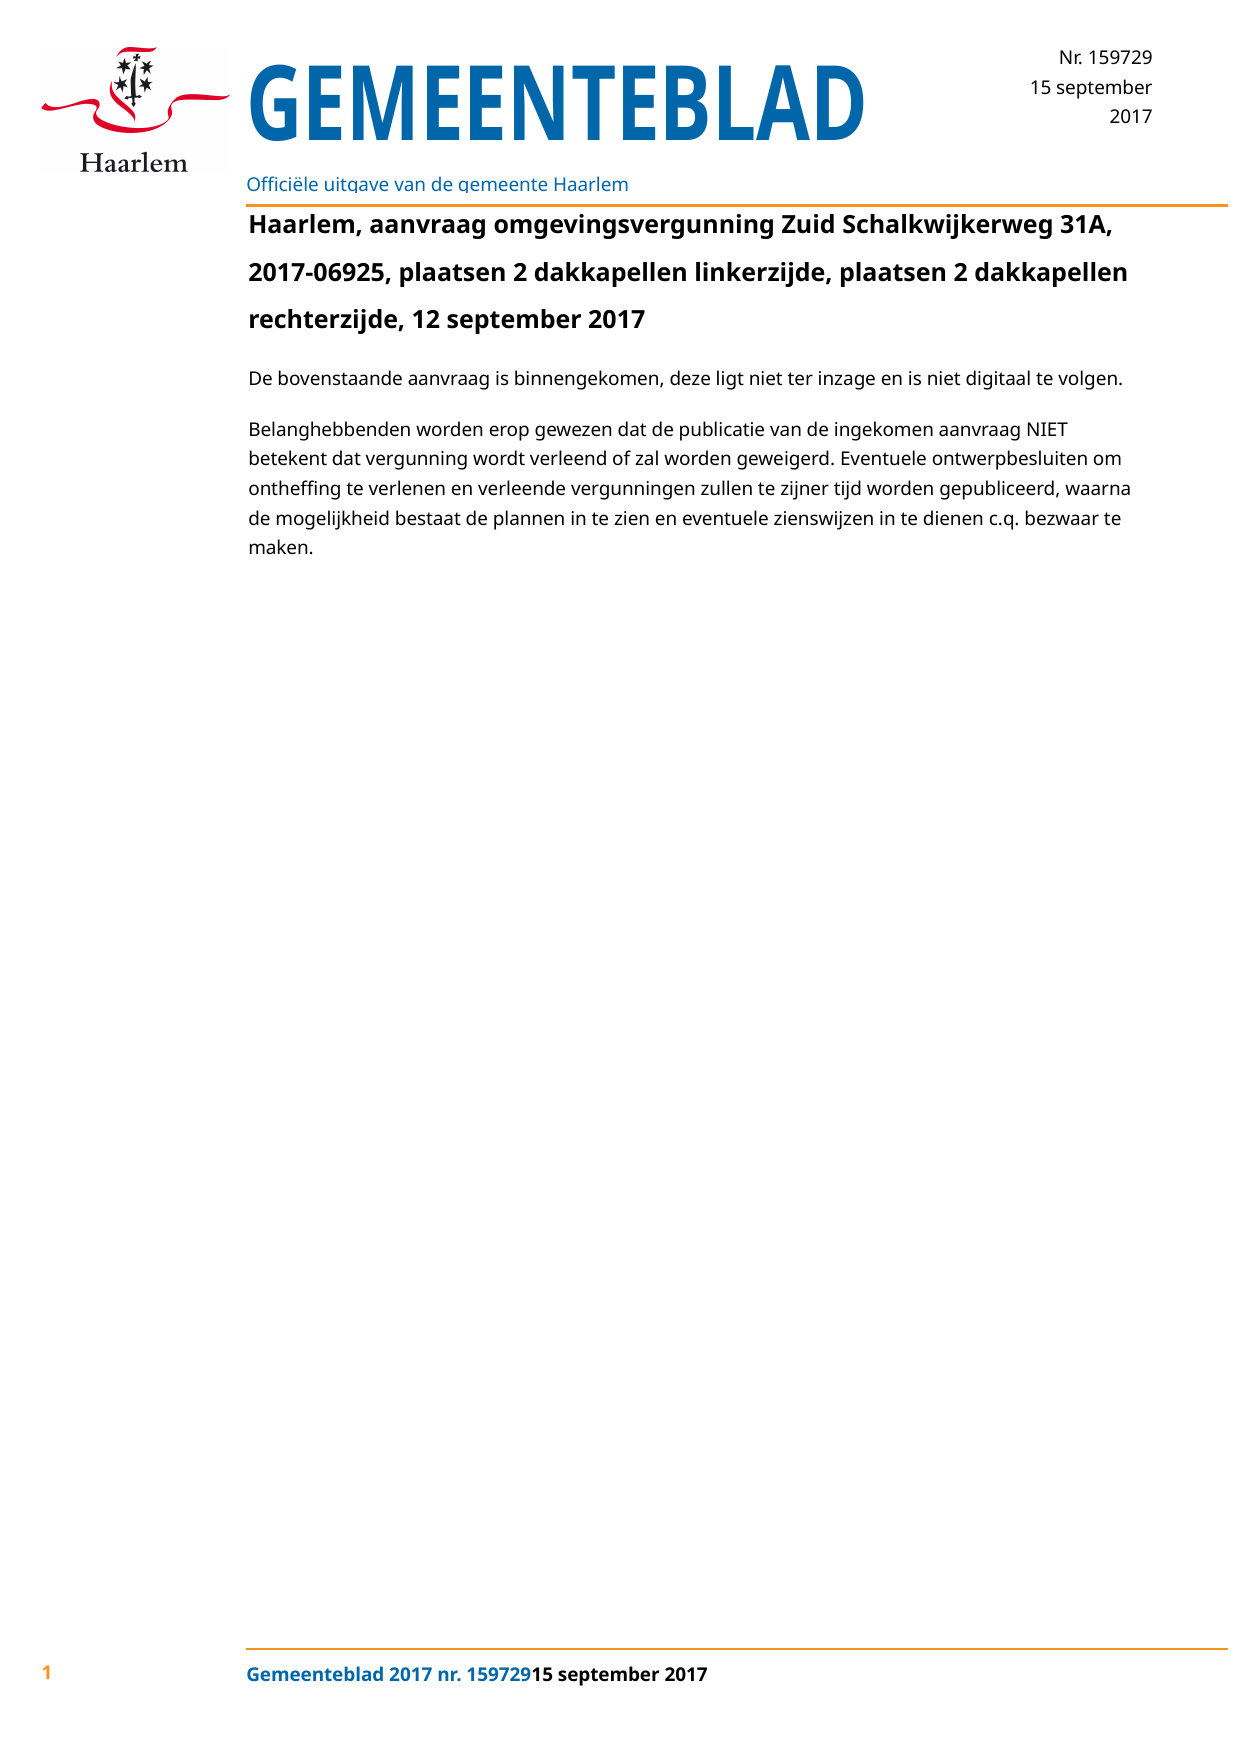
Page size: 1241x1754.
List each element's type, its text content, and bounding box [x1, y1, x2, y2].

text Belanghebbenden worden erop gewezen dat de publicatie van de ingekomen aanvraag NIET betekent dat vergunning wordt verleend of zal worden geweigerd. Eventuele ontwerpbesluiten om ontheffing te verlenen en verleende vergunningen zullen te zijner tijd worden gepubliceerd, waarna de mogelijkheid bestaat de plannen in te zien en eventuele zienswijzen in te dienen c.q. bezwaar te maken. [248, 416, 1152, 560]
text De bovenstaande aanvraag is binnengekomen, deze ligt niet ter inzage en is niet digitaal te volgen. [248, 366, 1152, 391]
text Haarlem, aanvraag omgevingsvergunning Zuid Schalkwijkerweg 31A, 2017-06925, plaatsen 2 dakkapellen linkerzijde, plaatsen 2 dakkapellen rechterzijde, 12 september 2017 [248, 207, 1152, 336]
picture [41, 47, 231, 172]
